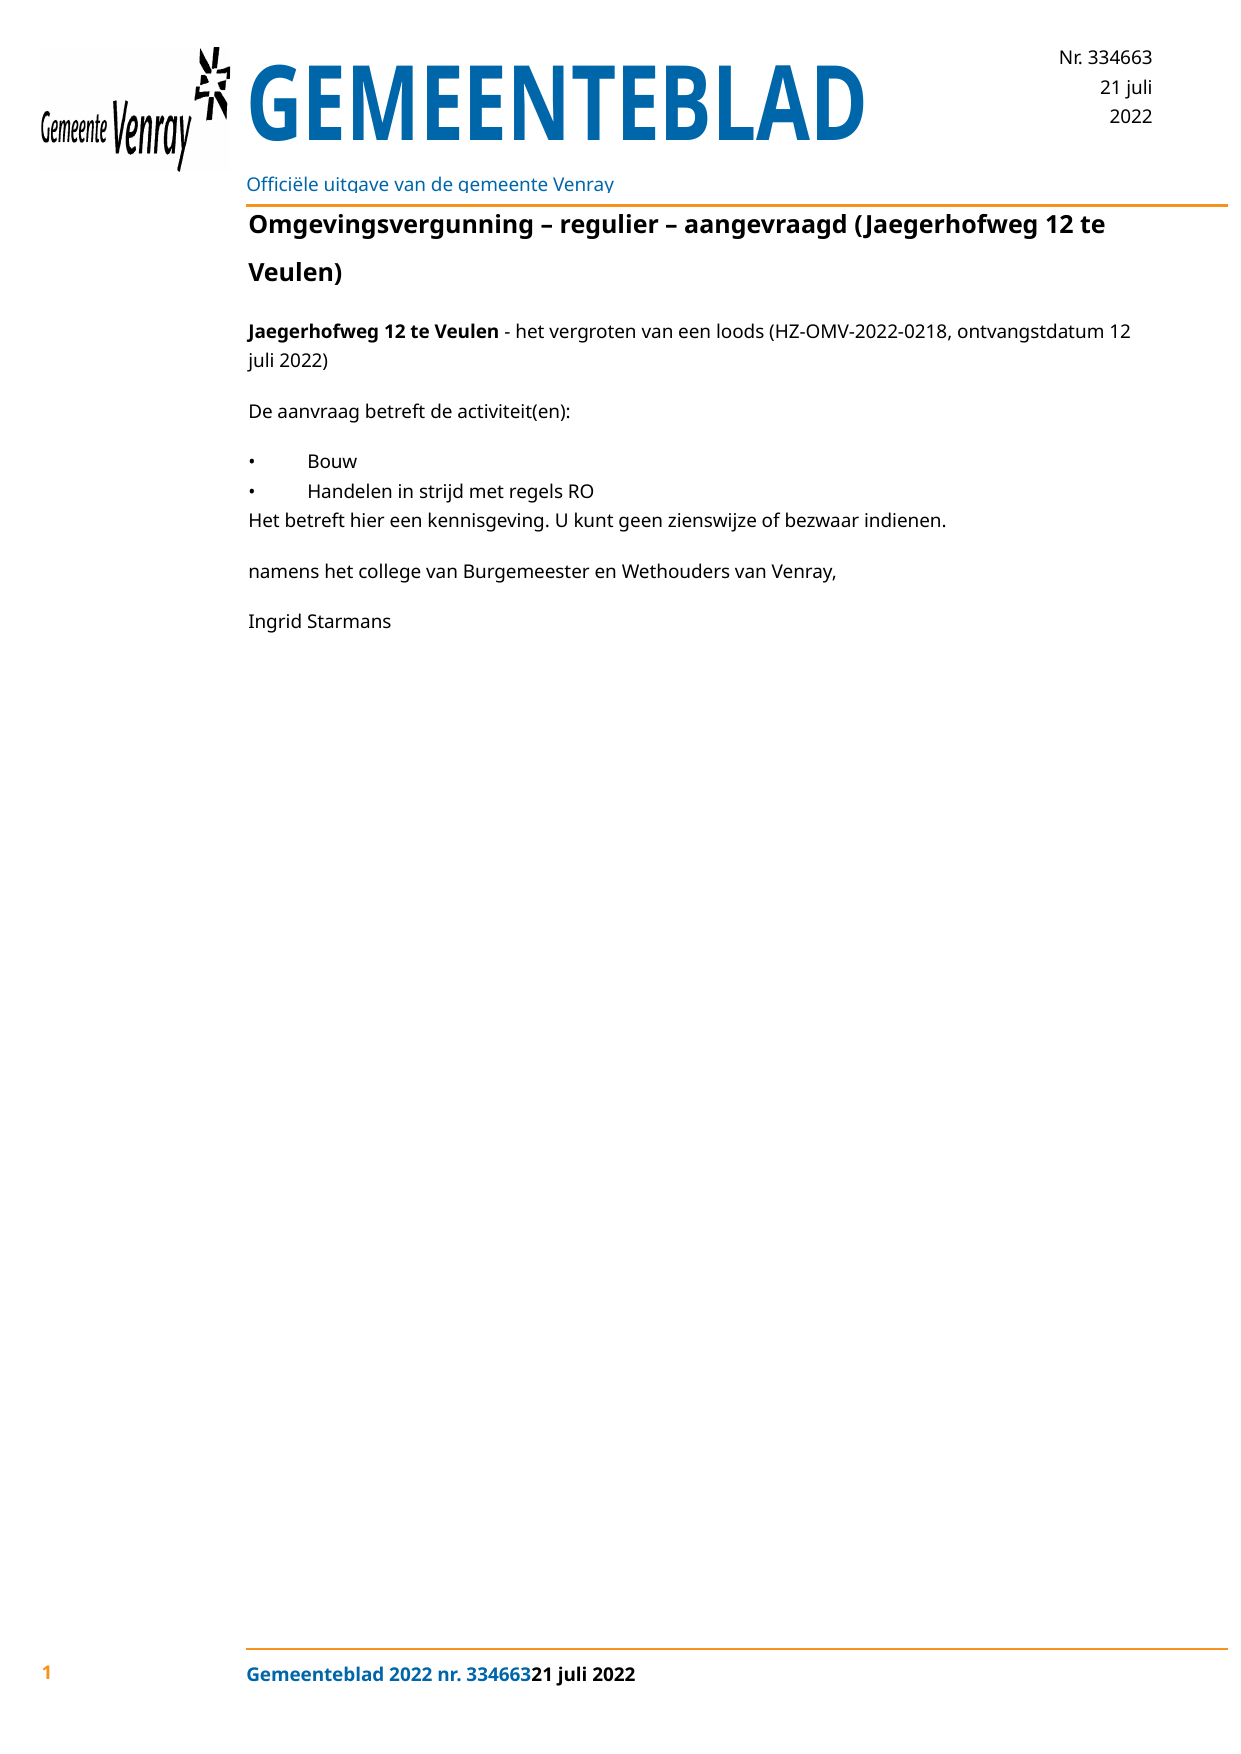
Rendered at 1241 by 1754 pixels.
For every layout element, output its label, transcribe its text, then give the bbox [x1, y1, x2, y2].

text Omgevingsvergunning – regulier – aangevraagd (Jaegerhofweg 12 te Veulen) [248, 207, 1152, 288]
text namens het college van Burgemeester en Wethouders van Venray, [248, 558, 1152, 584]
text Ingrid Starmans [248, 608, 1152, 634]
text Jaegerhofweg 12 te Veulen - het vergroten van een loods (HZ-OMV-2022-0218, ontvangstdatum 12 juli 2022) [248, 318, 1152, 373]
list Bouw [248, 448, 1152, 474]
list Handelen in strijd met regels RO [248, 478, 1152, 504]
picture [41, 47, 231, 172]
text De aanvraag betreft de activiteit(en): [248, 398, 1152, 424]
text Het betreft hier een kennisgeving. U kunt geen zienswijze of bezwaar indienen. [248, 507, 1152, 533]
